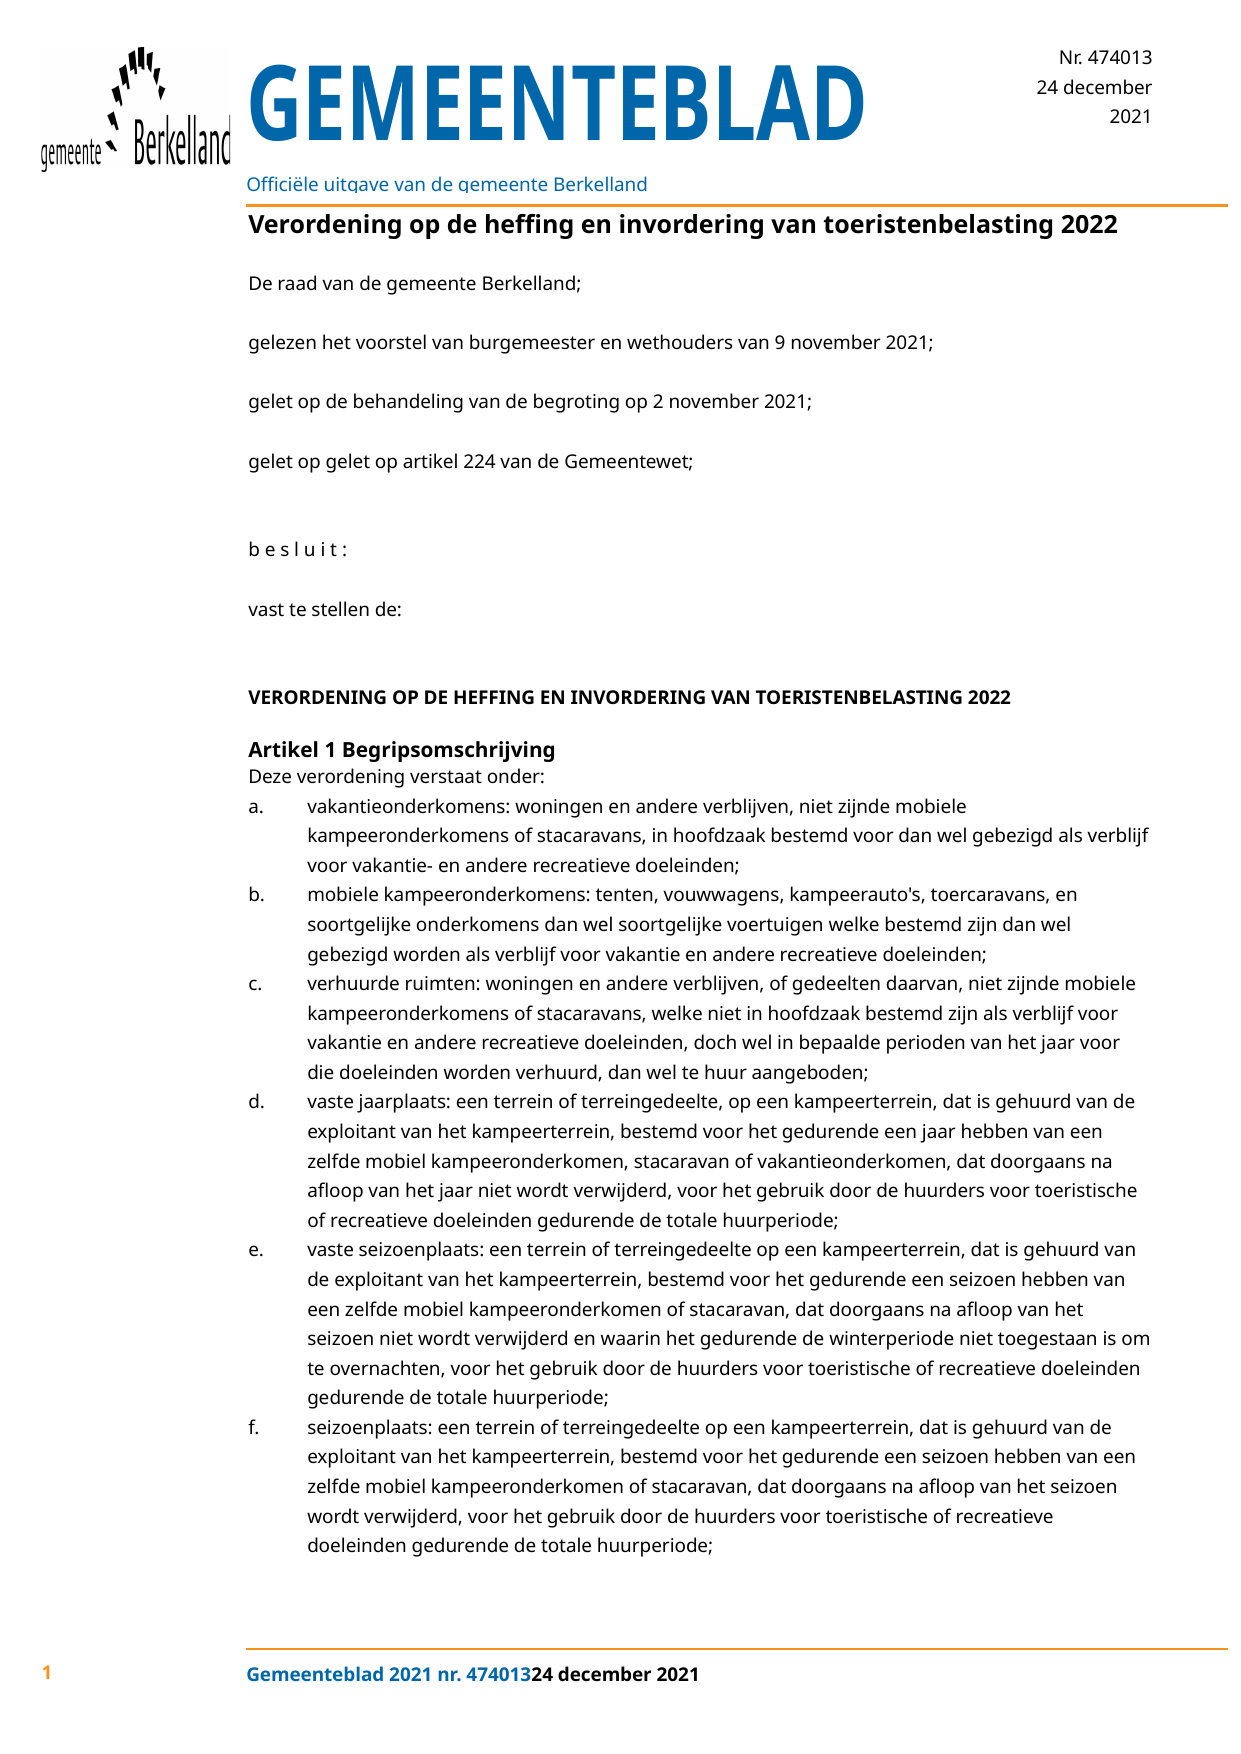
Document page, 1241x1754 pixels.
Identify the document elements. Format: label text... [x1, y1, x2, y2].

text gelezen het voorstel van burgemeester en wethouders van 9 november 2021; [248, 329, 1152, 355]
picture [41, 47, 231, 172]
text vast te stellen de: [248, 596, 1152, 621]
text VERORDENING OP DE HEFFING EN INVORDERING VAN TOERISTENBELASTING 2022 [248, 684, 1152, 710]
text Verordening op de heffing en invordering van toeristenbelasting 2022 [248, 207, 1152, 241]
list vaste jaarplaats: een terrein of terreingedeelte, op een kampeerterrein, dat is gehuurd van de exploitant van het kampeerterrein, bestemd voor het gedurende een jaar hebben van een zelfde mobiel kampeeronderkomen, stacaravan of vakantieonderkomen, dat doorgaans na afloop van het jaar niet wordt verwijderd, voor het gebruik door de huurders voor toeristische of recreatieve doeleinden gedurende de totale huurperiode; [248, 1089, 1152, 1233]
text Artikel 1 Begripsomschrijving [248, 735, 1152, 763]
text b e s l u i t : [248, 537, 1152, 562]
list seizoenplaats: een terrein of terreingedeelte op een kampeerterrein, dat is gehuurd van de exploitant van het kampeerterrein, bestemd voor het gedurende een seizoen hebben van een zelfde mobiel kampeeronderkomen of stacaravan, dat doorgaans na afloop van het seizoen wordt verwijderd, voor het gebruik door de huurders voor toeristische of recreatieve doeleinden gedurende de totale huurperiode; [248, 1414, 1152, 1558]
text Deze verordening verstaat onder: [248, 763, 1152, 789]
list vaste seizoenplaats: een terrein of terreingedeelte op een kampeerterrein, dat is gehuurd van de exploitant van het kampeerterrein, bestemd voor het gedurende een seizoen hebben van een zelfde mobiel kampeeronderkomen of stacaravan, dat doorgaans na afloop van het seizoen niet wordt verwijderd en waarin het gedurende de winterperiode niet toegestaan is om te overnachten, voor het gebruik door de huurders voor toeristische of recreatieve doeleinden gedurende de totale huurperiode; [248, 1237, 1152, 1410]
list mobiele kampeeronderkomens: tenten, vouwwagens, kampeerauto's, toercaravans, en soortgelijke onderkomens dan wel soortgelijke voertuigen welke bestemd zijn dan wel gebezigd worden als verblijf voor vakantie en andere recreatieve doeleinden; [248, 882, 1152, 967]
list verhuurde ruimten: woningen en andere verblijven, of gedeelten daarvan, niet zijnde mobiele kampeeronderkomens of stacaravans, welke niet in hoofdzaak bestemd zijn als verblijf voor vakantie en andere recreatieve doeleinden, doch wel in bepaalde perioden van het jaar voor die doeleinden worden verhuurd, dan wel te huur aangeboden; [248, 970, 1152, 1085]
text gelet op gelet op artikel 224 van de Gemeentewet; [248, 448, 1152, 473]
text De raad van de gemeente Berkelland; [248, 270, 1152, 296]
list vakantieonderkomens: woningen en andere verblijven, niet zijnde mobiele kampeeronderkomens of stacaravans, in hoofdzaak bestemd voor dan wel gebezigd als verblijf voor vakantie- en andere recreatieve doeleinden; [248, 793, 1152, 878]
text gelet op de behandeling van de begroting op 2 november 2021; [248, 389, 1152, 414]
